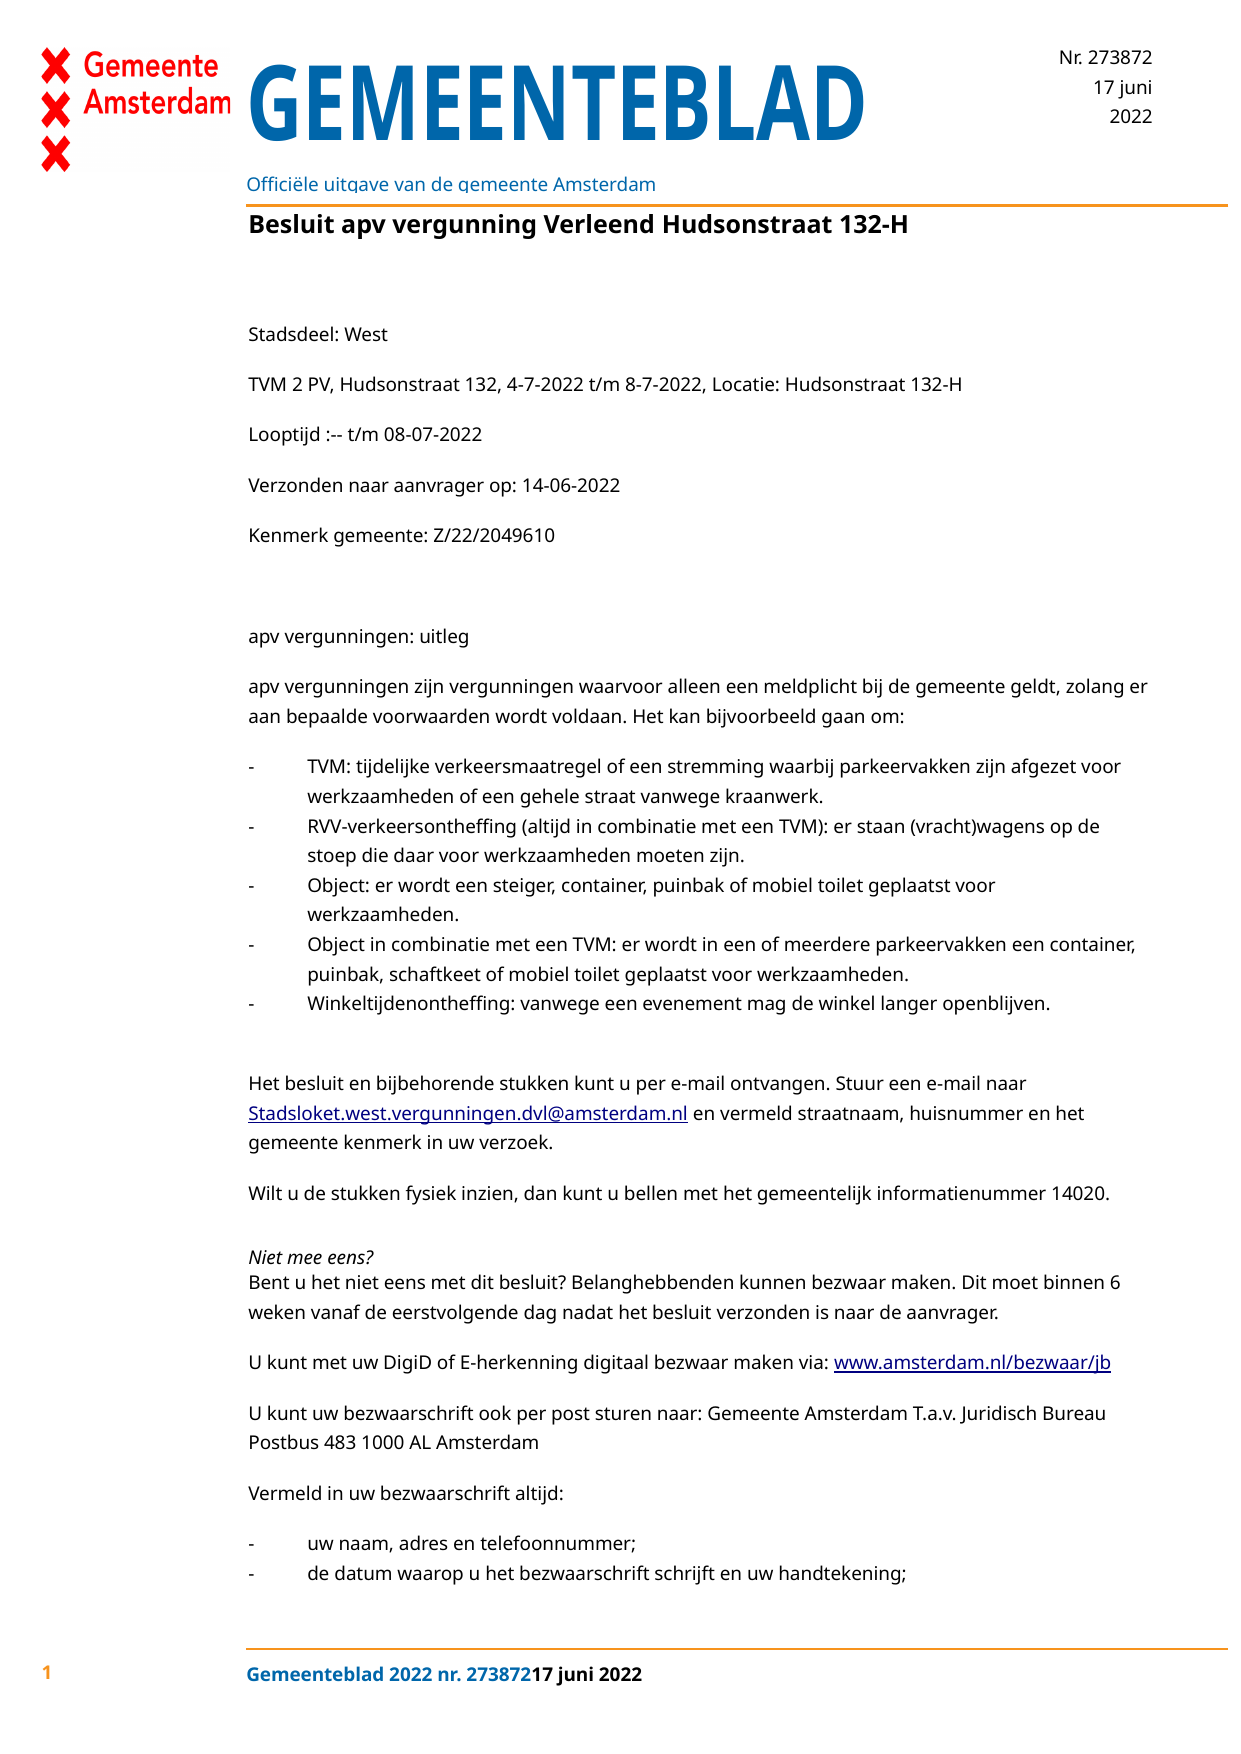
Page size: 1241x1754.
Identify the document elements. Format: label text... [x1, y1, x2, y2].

text U kunt uw bezwaarschrift ook per post sturen naar: Gemeente Amsterdam T.a.v. Juridisch Bureau Postbus 483 1000 AL Amsterdam [248, 1400, 1152, 1455]
text Wilt u de stukken fysiek inzien, dan kunt u bellen met het gemeentelijk informatienummer 14020. [248, 1180, 1152, 1206]
list Object: er wordt een steiger, container, puinbak of mobiel toilet geplaatst voor werkzaamheden. [248, 872, 1152, 927]
list RVV-verkeersontheffing (altijd in combinatie met een TVM): er staan (vracht)wagens op de stoep die daar voor werkzaamheden moeten zijn. [248, 813, 1152, 868]
text U kunt met uw DigiD of E-herkenning digitaal bezwaar maken via: www.amsterdam.nl/bezwaar/jb [248, 1349, 1152, 1375]
text apv vergunningen: uitleg [248, 623, 1152, 649]
text Looptijd :-- t/m 08-07-2022 [248, 422, 1152, 447]
text TVM 2 PV, Hudsonstraat 132, 4-7-2022 t/m 8-7-2022, Locatie: Hudsonstraat 132-H [248, 371, 1152, 397]
picture [41, 47, 231, 172]
text Stadsdeel: West [248, 321, 1152, 346]
list Winkeltijdenontheffing: vanwege een evenement mag de winkel langer openblijven. [248, 990, 1152, 1016]
text apv vergunningen zijn vergunningen waarvoor alleen een meldplicht bij de gemeente geldt, zolang er aan bepaalde voorwaarden wordt voldaan. Het kan bijvoorbeeld gaan om: [248, 674, 1152, 729]
list TVM: tijdelijke verkeersmaatregel of een stremming waarbij parkeervakken zijn afgezet voor werkzaamheden of een gehele straat vanwege kraanwerk. [248, 754, 1152, 809]
text Bent u het niet eens met dit besluit? Belanghebbenden kunnen bezwaar maken. Dit moet binnen 6 weken vanaf de eerstvolgende dag nadat het besluit verzonden is naar de aanvrager. [248, 1269, 1152, 1325]
text Kenmerk gemeente: Z/22/2049610 [248, 522, 1152, 548]
text Vermeld in uw bezwaarschrift altijd: [248, 1480, 1152, 1506]
list Object in combinatie met een TVM: er wordt in een of meerdere parkeervakken een container, puinbak, schaftkeet of mobiel toilet geplaatst voor werkzaamheden. [248, 931, 1152, 986]
text Het besluit en bijbehorende stukken kunt u per e-mail ontvangen. Stuur een e-mail naar Stadsloket.west.vergunningen.dvl@amsterdam.nl en vermeld straatnaam, huisnummer en het gemeente kenmerk in uw verzoek. [248, 1070, 1152, 1155]
text Besluit apv vergunning Verleend Hudsonstraat 132-H [248, 207, 1152, 241]
text Verzonden naar aanvrager op: 14-06-2022 [248, 472, 1152, 498]
text Niet mee eens? [248, 1244, 1152, 1269]
list de datum waarop u het bezwaarschrift schrijft en uw handtekening; [248, 1560, 1152, 1586]
list uw naam, adres en telefoonnummer; [248, 1530, 1152, 1556]
